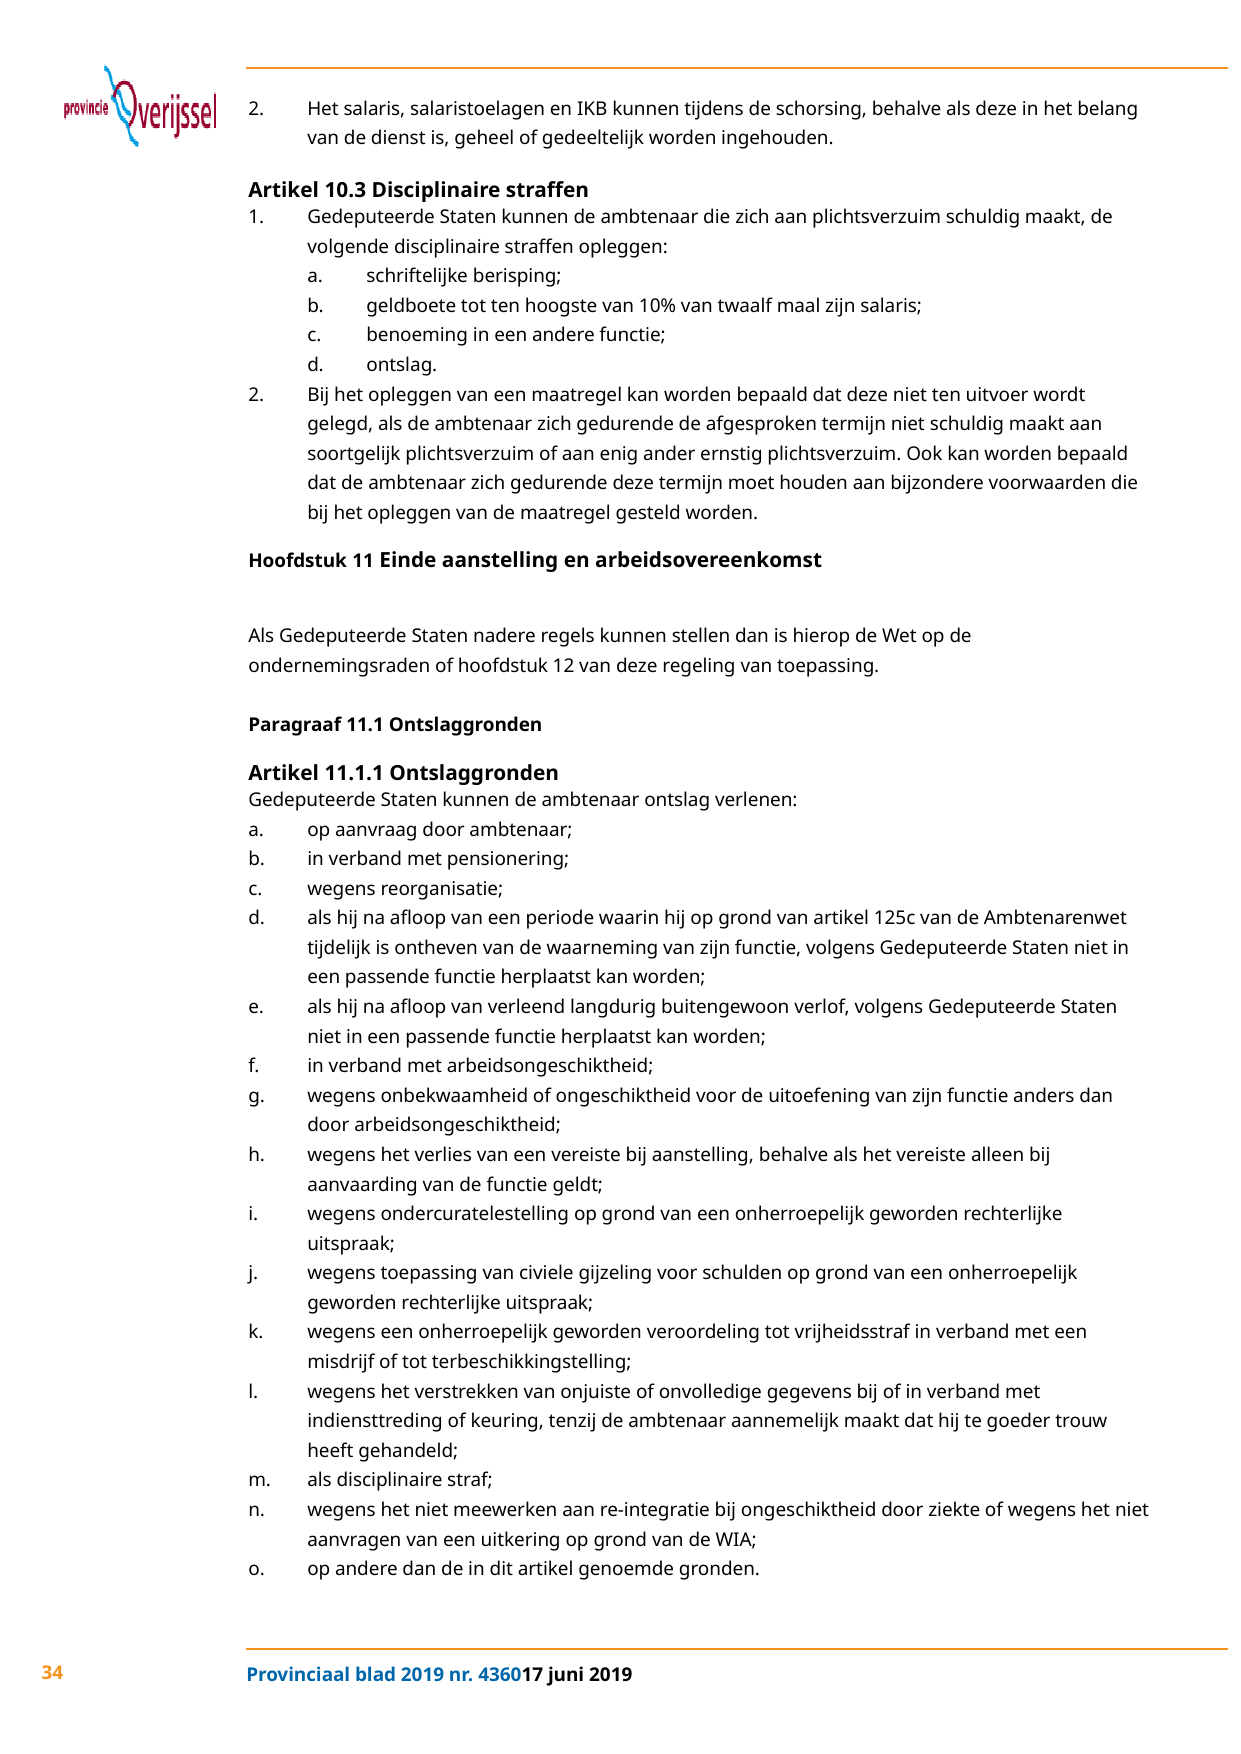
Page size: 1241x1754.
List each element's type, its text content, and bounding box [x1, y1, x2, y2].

list wegens onbekwaamheid of ongeschiktheid voor de uitoefening van zijn functie anders dan door arbeidsongeschiktheid; [248, 1082, 1152, 1137]
list wegens het verlies van een vereiste bij aanstelling, behalve als het vereiste alleen bij aanvaarding van de functie geldt; [248, 1141, 1152, 1196]
list Bij het opleggen van een maatregel kan worden bepaald dat deze niet ten uitvoer wordt gelegd, als de ambtenaar zich gedurende de afgesproken termijn niet schuldig maakt aan soortgelijk plichtsverzuim of aan enig ander ernstig plichtsverzuim. Ook kan worden bepaald dat de ambtenaar zich gedurende deze termijn moet houden aan bijzondere voorwaarden die bij het opleggen van de maatregel gesteld worden. [248, 381, 1152, 525]
text Artikel 11.1.1 Ontslaggronden [248, 758, 1152, 786]
list geldboete tot ten hoogste van 10% van twaalf maal zijn salaris; [307, 292, 1152, 318]
list als disciplinaire straf; [248, 1467, 1152, 1492]
list als hij na afloop van verleend langdurig buitengewoon verlof, volgens Gedeputeerde Staten niet in een passende functie herplaatst kan worden; [248, 993, 1152, 1048]
list wegens toepassing van civiele gijzeling voor schulden op grond van een onherroepelijk geworden rechterlijke uitspraak; [248, 1259, 1152, 1315]
text Hoofdstuk 11 Einde aanstelling en arbeidsovereenkomst [248, 545, 1152, 573]
list wegens een onherroepelijk geworden veroordeling tot vrijheidsstraf in verband met een misdrijf of tot terbeschikkingstelling; [248, 1319, 1152, 1374]
list schriftelijke berisping; [307, 262, 1152, 288]
picture [41, 47, 231, 172]
text Gedeputeerde Staten kunnen de ambtenaar ontslag verlenen: [248, 786, 1152, 812]
list Het salaris, salaristoelagen en IKB kunnen tijdens de schorsing, behalve als deze in het belang van de dienst is, geheel of gedeeltelijk worden ingehouden. [248, 95, 1152, 150]
list als hij na afloop van een periode waarin hij op grond van artikel 125c van de Ambtenarenwet tijdelijk is ontheven van de waarneming van zijn functie, volgens Gedeputeerde Staten niet in een passende functie herplaatst kan worden; [248, 904, 1152, 989]
list in verband met pensionering; [248, 845, 1152, 871]
list wegens ondercuratelestelling op grond van een onherroepelijk geworden rechterlijke uitspraak; [248, 1200, 1152, 1256]
list in verband met arbeidsongeschiktheid; [248, 1052, 1152, 1078]
list op aanvraag door ambtenaar; [248, 816, 1152, 841]
list op andere dan de in dit artikel genoemde gronden. [248, 1555, 1152, 1581]
list wegens reorganisatie; [248, 875, 1152, 901]
list Gedeputeerde Staten kunnen de ambtenaar die zich aan plichtsverzuim schuldig maakt, de volgende disciplinaire straffen opleggen: [248, 203, 1152, 258]
list wegens het niet meewerken aan re-integratie bij ongeschiktheid door ziekte of wegens het niet aanvragen van een uitkering op grond van de WIA; [248, 1496, 1152, 1551]
text Artikel 10.3 Disciplinaire straffen [248, 175, 1152, 203]
list wegens het verstrekken van onjuiste of onvolledige gegevens bij of in verband met indiensttreding of keuring, tenzij de ambtenaar aannemelijk maakt dat hij te goeder trouw heeft gehandeld; [248, 1378, 1152, 1463]
list benoeming in een andere functie; [307, 322, 1152, 347]
text Paragraaf 11.1 Ontslaggronden [248, 711, 1152, 737]
list ontslag. [307, 351, 1152, 377]
text Als Gedeputeerde Staten nadere regels kunnen stellen dan is hierop de Wet op de ondernemingsraden of hoofdstuk 12 van deze regeling van toepassing. [248, 622, 1152, 678]
